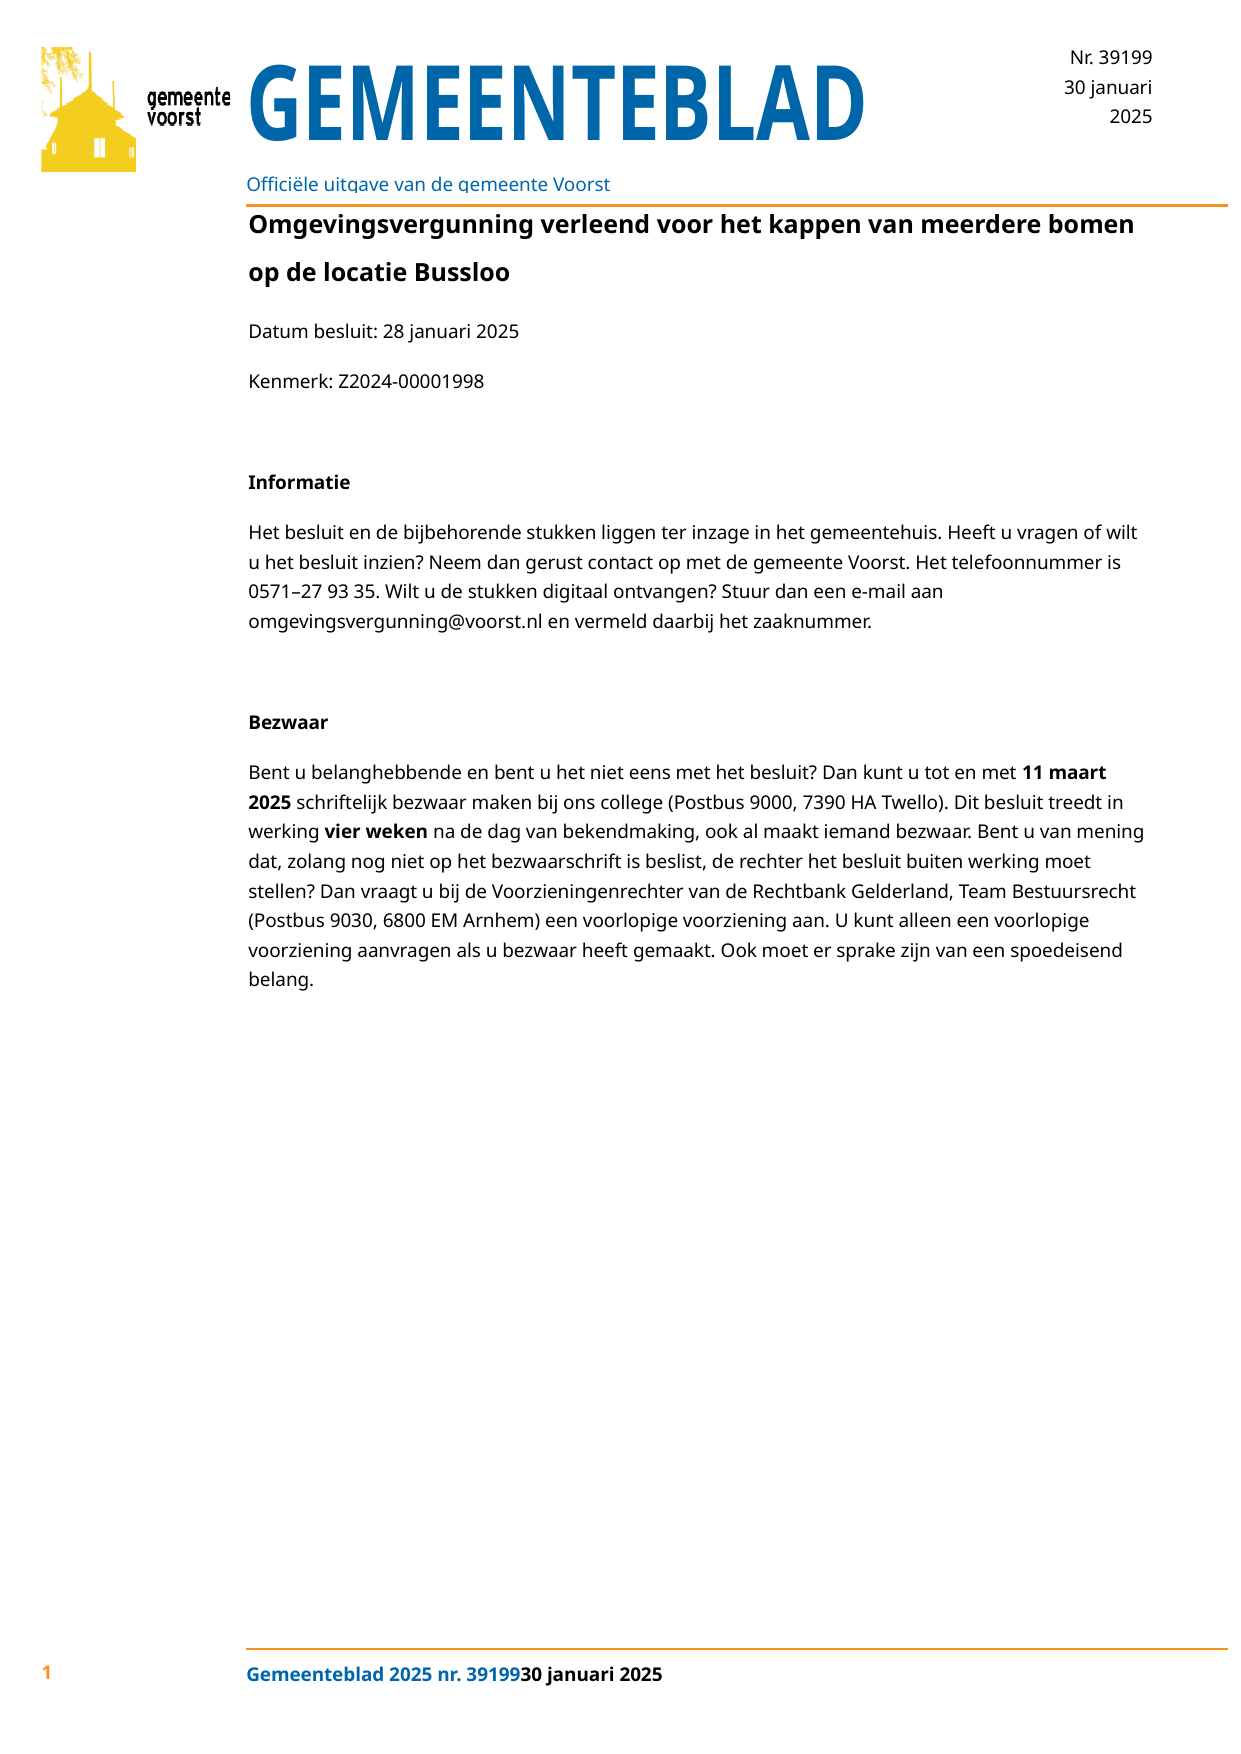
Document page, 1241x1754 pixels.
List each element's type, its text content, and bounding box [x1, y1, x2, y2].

text Bezwaar [248, 709, 1152, 735]
text Omgevingsvergunning verleend voor het kappen van meerdere bomen op de locatie Bussloo [248, 207, 1152, 288]
text Kenmerk: Z2024-00001998 [248, 368, 1152, 394]
text Het besluit en de bijbehorende stukken liggen ter inzage in het gemeentehuis. Heeft u vragen of wilt u het besluit inzien? Neem dan gerust contact op met de gemeente Voorst. Het telefoonnummer is 0571–27 93 35. Wilt u de stukken digitaal ontvangen? Stuur dan een e-mail aan omgevingsvergunning@voorst.nl en vermeld daarbij het zaaknummer. [248, 519, 1152, 634]
text Informatie [248, 469, 1152, 495]
text Bent u belanghebbende en bent u het niet eens met het besluit? Dan kunt u tot en met 11 maart 2025 schriftelijk bezwaar maken bij ons college (Postbus 9000, 7390 HA Twello). Dit besluit treedt in werking vier weken na de dag van bekendmaking, ook al maakt iemand bezwaar. Bent u van mening dat, zolang nog niet op het bezwaarschrift is beslist, de rechter het besluit buiten werking moet stellen? Dan vraagt u bij de Voorzieningenrechter van de Rechtbank Gelderland, Team Bestuursrecht (Postbus 9030, 6800 EM Arnhem) een voorlopige voorziening aan. U kunt alleen een voorlopige voorziening aanvragen als u bezwaar heeft gemaakt. Ook moet er sprake zijn van een spoedeisend belang. [248, 759, 1152, 992]
text Datum besluit: 28 januari 2025 [248, 318, 1152, 344]
picture [41, 47, 231, 172]
